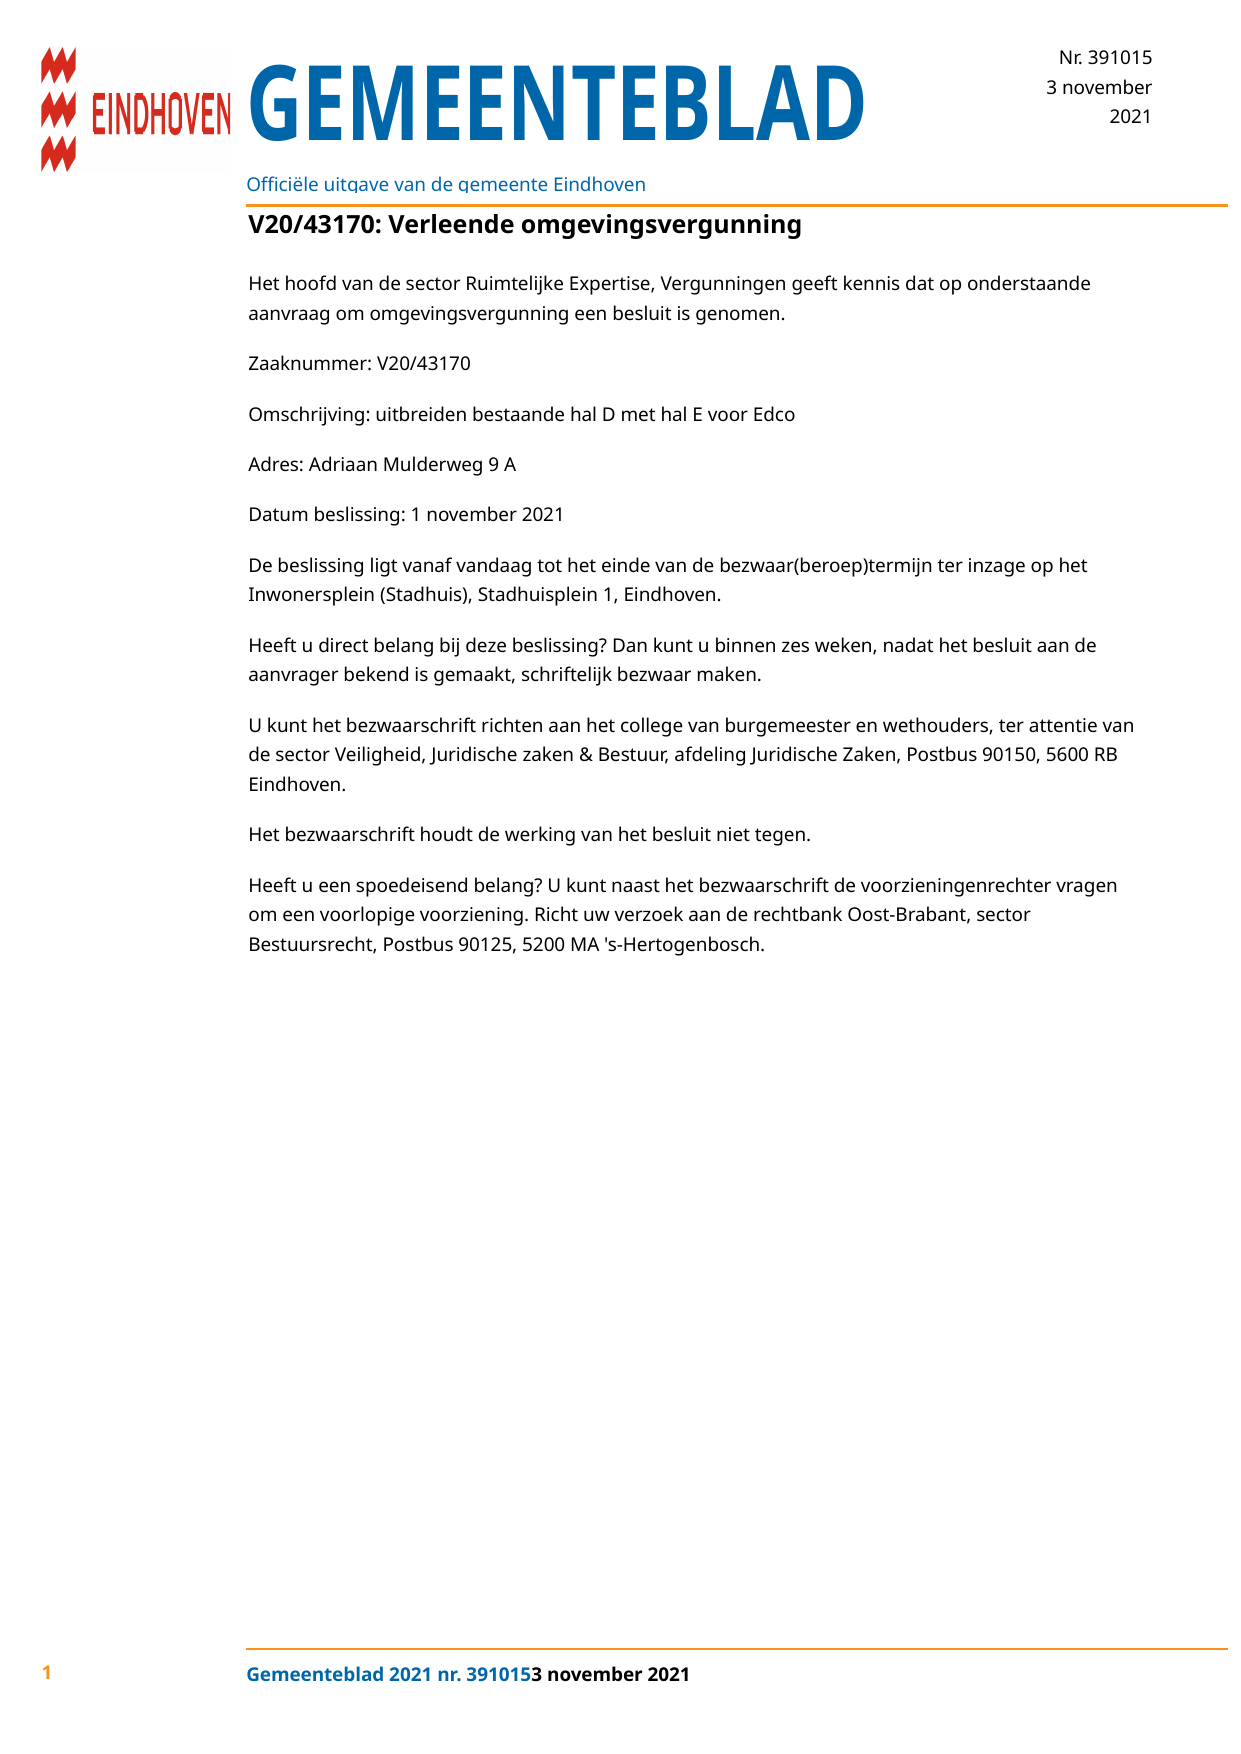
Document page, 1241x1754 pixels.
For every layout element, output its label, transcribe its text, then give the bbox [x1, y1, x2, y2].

text Het bezwaarschrift houdt de werking van het besluit niet tegen. [248, 822, 1152, 847]
picture [41, 47, 231, 172]
text Omschrijving: uitbreiden bestaande hal D met hal E voor Edco [248, 401, 1152, 426]
text De beslissing ligt vanaf vandaag tot het einde van de bezwaar(beroep)termijn ter inzage op het Inwonersplein (Stadhuis), Stadhuisplein 1, Eindhoven. [248, 552, 1152, 607]
text V20/43170: Verleende omgevingsvergunning [248, 207, 1152, 241]
text Adres: Adriaan Mulderweg 9 A [248, 451, 1152, 477]
text Heeft u direct belang bij deze beslissing? Dan kunt u binnen zes weken, nadat het besluit aan de aanvrager bekend is gemaakt, schriftelijk bezwaar maken. [248, 632, 1152, 687]
text Zaaknummer: V20/43170 [248, 350, 1152, 376]
text Het hoofd van de sector Ruimtelijke Expertise, Vergunningen geeft kennis dat op onderstaande aanvraag om omgevingsvergunning een besluit is genomen. [248, 270, 1152, 326]
text Datum beslissing: 1 november 2021 [248, 502, 1152, 527]
text U kunt het bezwaarschrift richten aan het college van burgemeester en wethouders, ter attentie van de sector Veiligheid, Juridische zaken & Bestuur, afdeling Juridische Zaken, Postbus 90150, 5600 RB Eindhoven. [248, 712, 1152, 797]
text Heeft u een spoedeisend belang? U kunt naast het bezwaarschrift de voorzieningenrechter vragen om een voorlopige voorziening. Richt uw verzoek aan de rechtbank Oost-Brabant, sector Bestuursrecht, Postbus 90125, 5200 MA 's-Hertogenbosch. [248, 872, 1152, 957]
